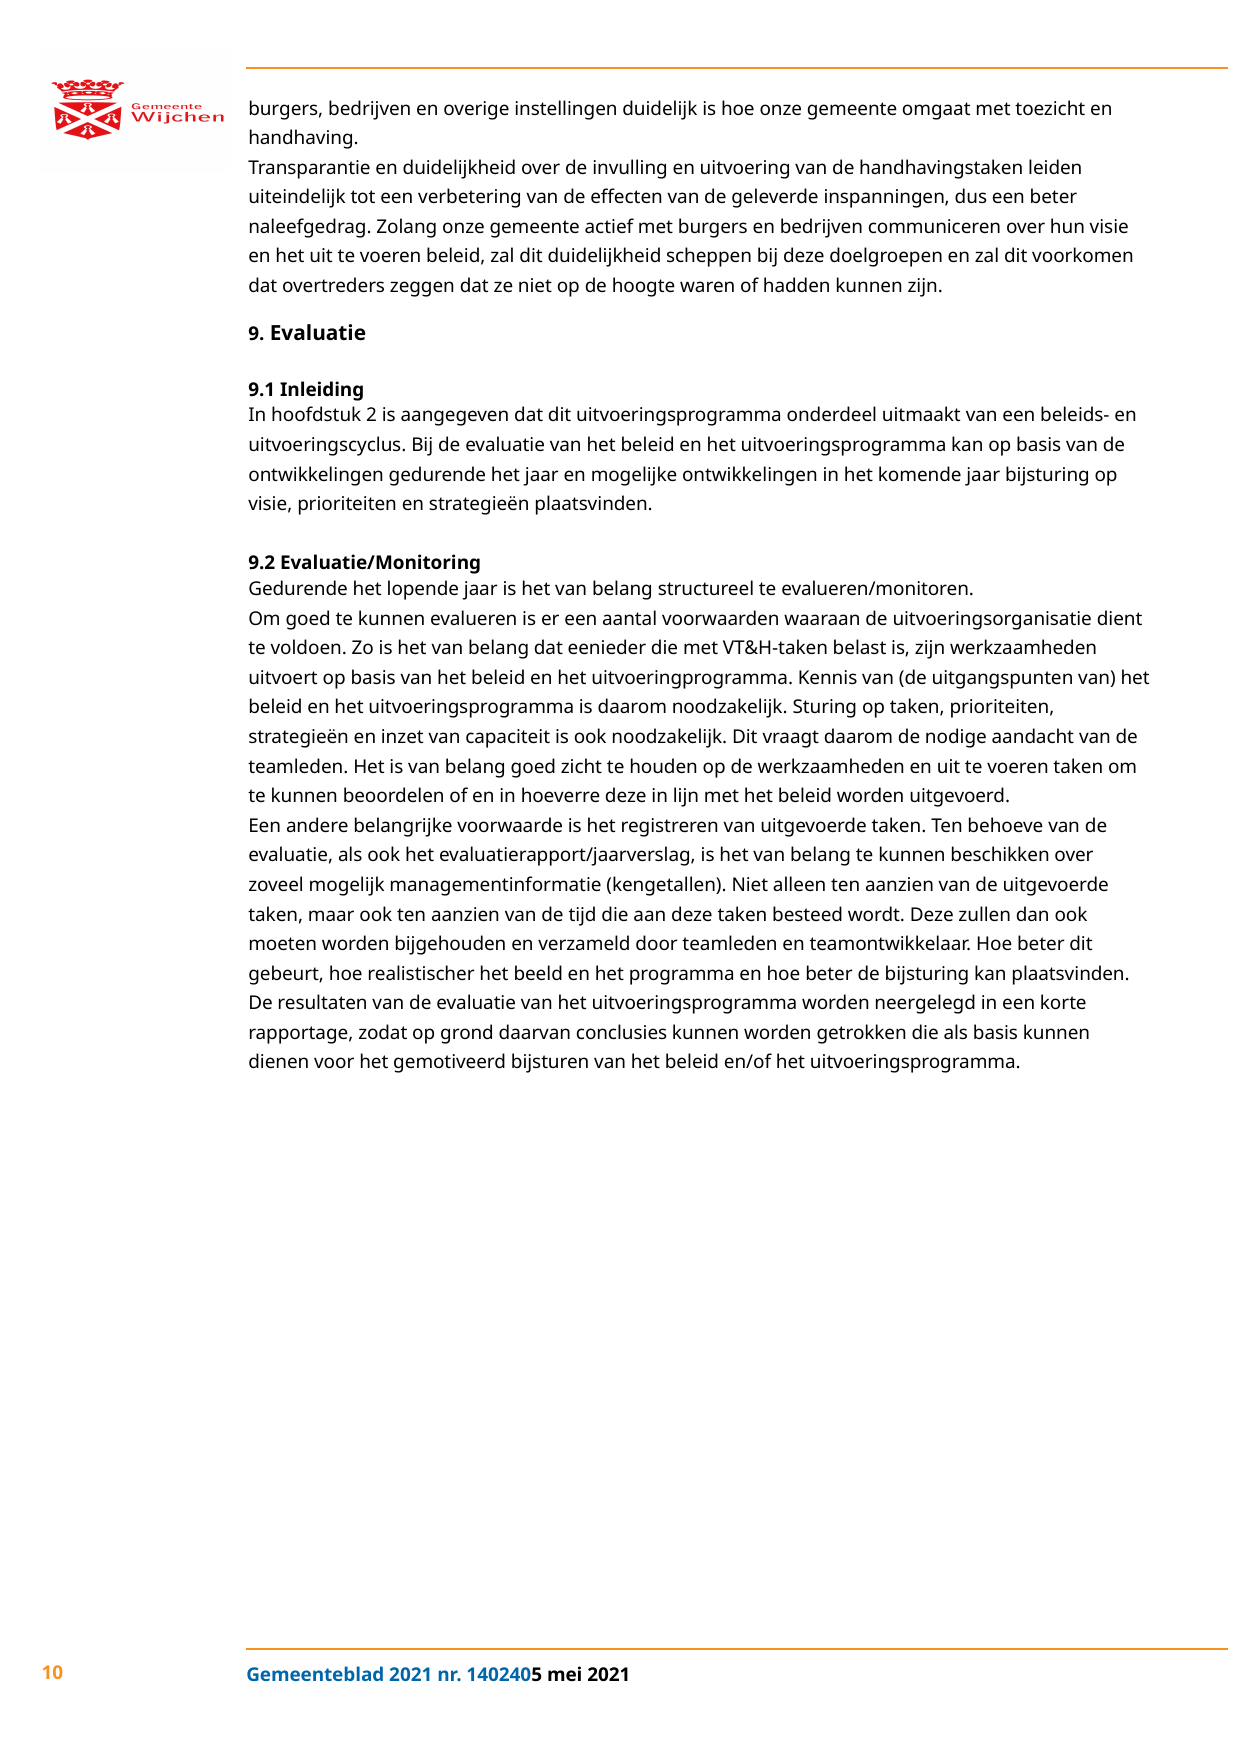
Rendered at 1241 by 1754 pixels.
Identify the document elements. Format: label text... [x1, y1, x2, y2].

text De resultaten van de evaluatie van het uitvoeringsprogramma worden neergelegd in een korte rapportage, zodat op grond daarvan conclusies kunnen worden getrokken die als basis kunnen dienen voor het gemotiveerd bijsturen van het beleid en/of het uitvoeringsprogramma. [248, 989, 1152, 1074]
text burgers, bedrijven en overige instellingen duidelijk is hoe onze gemeente omgaat met toezicht en handhaving. [248, 95, 1152, 150]
text 9.1 Inleiding [248, 376, 1152, 402]
text Een andere belangrijke voorwaarde is het registreren van uitgevoerde taken. Ten behoeve van de evaluatie, als ook het evaluatierapport/jaarverslag, is het van belang te kunnen beschikken over zoveel mogelijk managementinformatie (kengetallen). Niet alleen ten aanzien van de uitgevoerde taken, maar ook ten aanzien van de tijd die aan deze taken besteed wordt. Deze zullen dan ook moeten worden bijgehouden en verzameld door teamleden en teamontwikkelaar. Hoe beter dit gebeurt, hoe realistischer het beeld en het programma en hoe beter de bijsturing kan plaatsvinden. [248, 812, 1152, 986]
text Transparantie en duidelijkheid over de invulling en uitvoering van de handhavingstaken leiden uiteindelijk tot een verbetering van de effecten van de geleverde inspanningen, dus een beter naleefgedrag. Zolang onze gemeente actief met burgers en bedrijven communiceren over hun visie en het uit te voeren beleid, zal dit duidelijkheid scheppen bij deze doelgroepen en zal dit voorkomen dat overtreders zeggen dat ze niet op de hoogte waren of hadden kunnen zijn. [248, 154, 1152, 298]
text Om goed te kunnen evalueren is er een aantal voorwaarden waaraan de uitvoeringsorganisatie dient te voldoen. Zo is het van belang dat eenieder die met VT&H-taken belast is, zijn werkzaamheden uitvoert op basis van het beleid en het uitvoeringprogramma. Kennis van (de uitgangspunten van) het beleid en het uitvoeringsprogramma is daarom noodzakelijk. Sturing op taken, prioriteiten, strategieën en inzet van capaciteit is ook noodzakelijk. Dit vraagt daarom de nodige aandacht van de teamleden. Het is van belang goed zicht te houden op de werkzaamheden en uit te voeren taken om te kunnen beoordelen of en in hoeverre deze in lijn met het beleid worden uitgevoerd. [248, 605, 1152, 808]
text Gedurende het lopende jaar is het van belang structureel te evalueren/monitoren. [248, 575, 1152, 601]
text 9. Evaluatie [248, 318, 1152, 346]
text 9.2 Evaluatie/Monitoring [248, 549, 1152, 575]
picture [41, 47, 231, 172]
text In hoofdstuk 2 is aangegeven dat dit uitvoeringsprogramma onderdeel uitmaakt van een beleids- en uitvoeringscyclus. Bij de evaluatie van het beleid en het uitvoeringsprogramma kan op basis van de ontwikkelingen gedurende het jaar en mogelijke ontwikkelingen in het komende jaar bijsturing op visie, prioriteiten en strategieën plaatsvinden. [248, 402, 1152, 516]
